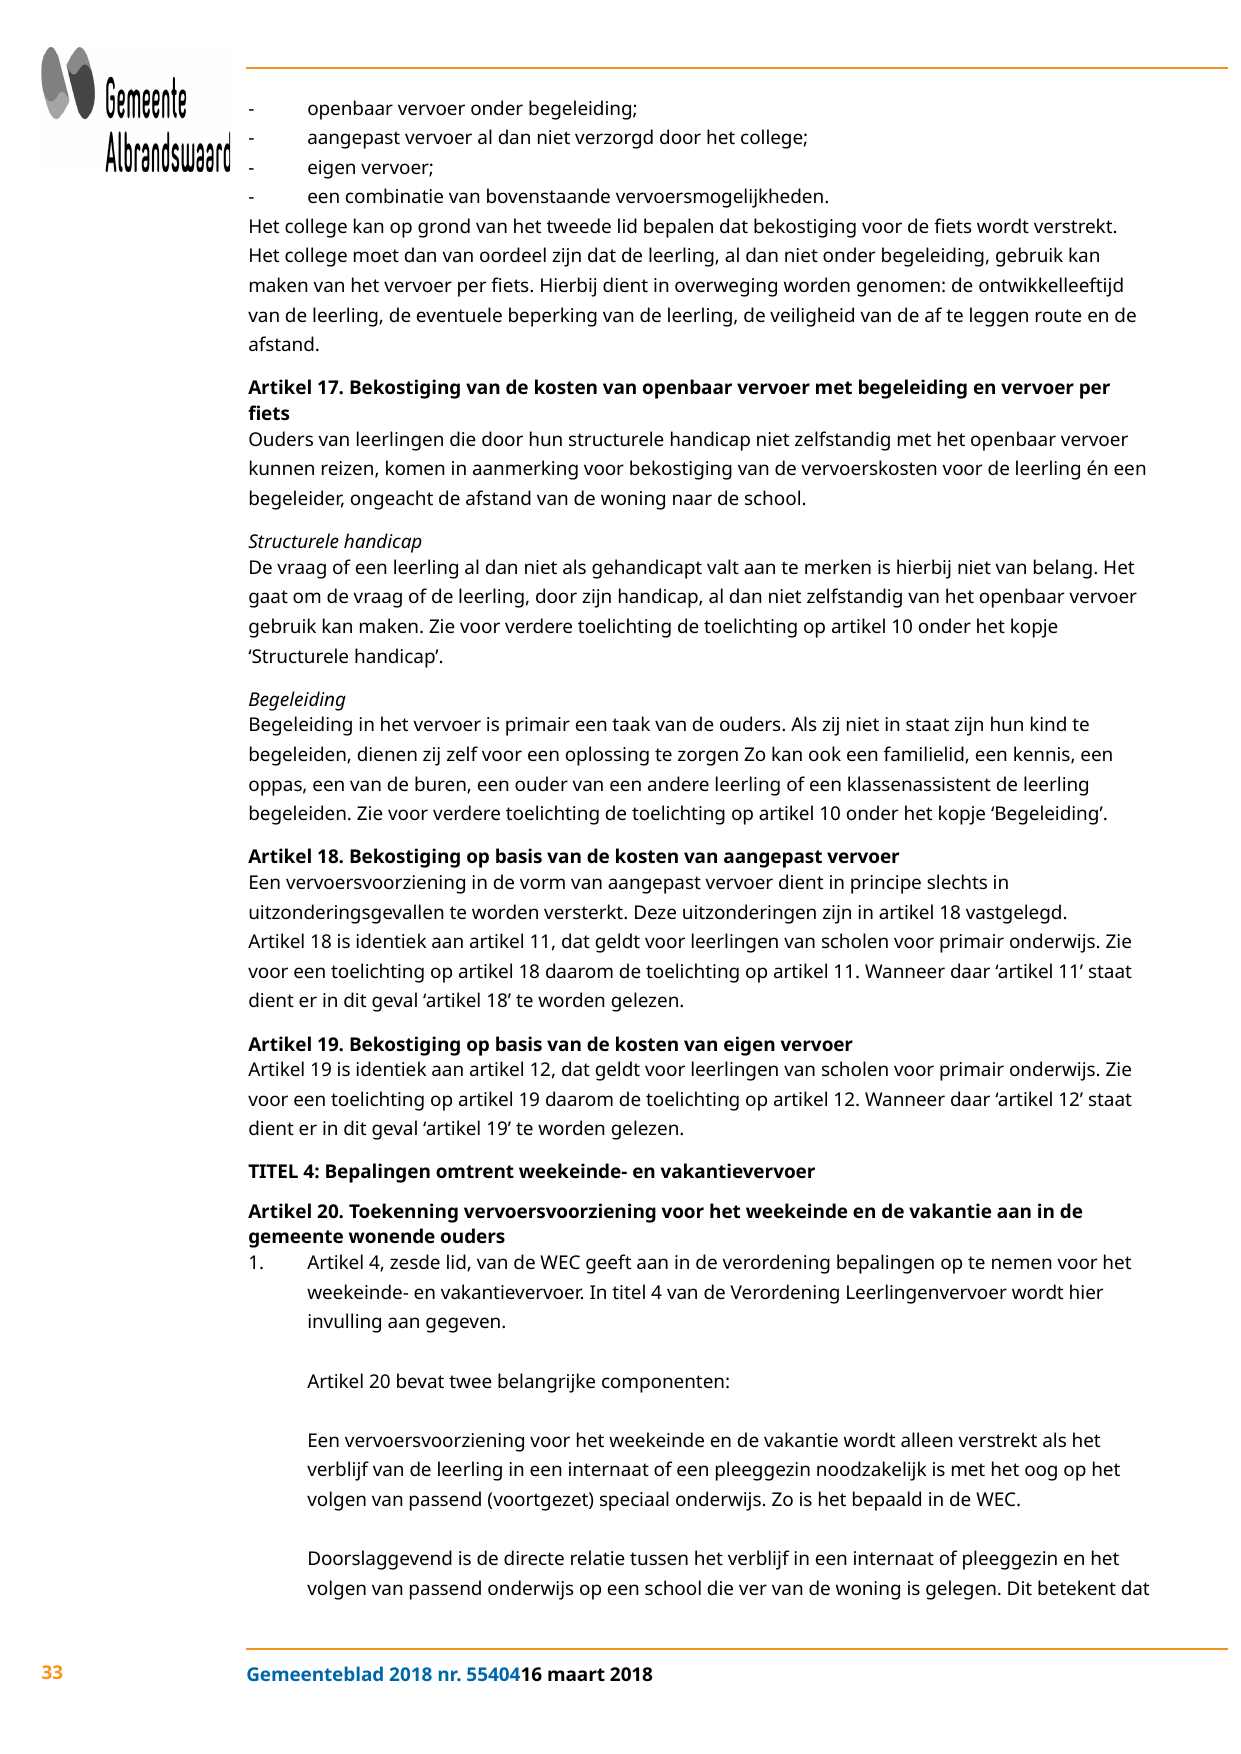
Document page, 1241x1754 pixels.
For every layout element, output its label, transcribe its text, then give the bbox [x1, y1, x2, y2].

list Een vervoersvoorziening voor het weekeinde en de vakantie wordt alleen verstrekt als het verblijf van de leerling in een internaat of een pleeggezin noodzakelijk is met het oog op het volgen van passend (voortgezet) speciaal onderwijs. Zo is het bepaald in de WEC. [248, 1427, 1152, 1512]
text Artikel 17. Bekostiging van de kosten van openbaar vervoer met begeleiding en vervoer per fiets [248, 374, 1152, 426]
text Structurele handicap [248, 528, 1152, 554]
list Artikel 20 bevat twee belangrijke componenten: [248, 1368, 1152, 1393]
text Artikel 18 is identiek aan artikel 11, dat geldt voor leerlingen van scholen voor primair onderwijs. Zie voor een toelichting op artikel 18 daarom de toelichting op artikel 11. Wanneer daar ‘artikel 11’ staat dient er in dit geval ‘artikel 18’ te worden gelezen. [248, 928, 1152, 1013]
text TITEL 4: Bepalingen omtrent weekeinde- en vakantievervoer [248, 1159, 1152, 1184]
text Begeleiding [248, 686, 1152, 712]
text De vraag of een leerling al dan niet als gehandicapt valt aan te merken is hierbij niet van belang. Het gaat om de vraag of de leerling, door zijn handicap, al dan niet zelfstandig van het openbaar vervoer gebruik kan maken. Zie voor verdere toelichting de toelichting op artikel 10 onder het kopje ‘Structurele handicap’. [248, 554, 1152, 668]
list openbaar vervoer onder begeleiding; [248, 95, 1152, 121]
text Artikel 19. Bekostiging op basis van de kosten van eigen vervoer [248, 1031, 1152, 1056]
text Een vervoersvoorziening in de vorm van aangepast vervoer dient in principe slechts in uitzonderingsgevallen te worden versterkt. Deze uitzonderingen zijn in artikel 18 vastgelegd. [248, 869, 1152, 924]
list Artikel 4, zesde lid, van de WEC geeft aan in de verordening bepalingen op te nemen voor het weekeinde- en vakantievervoer. In titel 4 van de Verordening Leerlingenvervoer wordt hier invulling aan gegeven. [248, 1249, 1152, 1334]
text Artikel 18. Bekostiging op basis van de kosten van aangepast vervoer [248, 843, 1152, 869]
picture [41, 47, 231, 172]
text Artikel 20. Toekenning vervoersvoorziening voor het weekeinde en de vakantie aan in de gemeente wonende ouders [248, 1198, 1152, 1249]
text Begeleiding in het vervoer is primair een taak van de ouders. Als zij niet in staat zijn hun kind te begeleiden, dienen zij zelf voor een oplossing te zorgen Zo kan ook een familielid, een kennis, een oppas, een van de buren, een ouder van een andere leerling of een klassenassistent de leerling begeleiden. Zie voor verdere toelichting de toelichting op artikel 10 onder het kopje ‘Begeleiding’. [248, 712, 1152, 826]
list eigen vervoer; [248, 154, 1152, 180]
list een combinatie van bovenstaande vervoersmogelijkheden. [248, 183, 1152, 209]
text Het college kan op grond van het tweede lid bepalen dat bekostiging voor de fiets wordt verstrekt. Het college moet dan van oordeel zijn dat de leerling, al dan niet onder begeleiding, gebruik kan maken van het vervoer per fiets. Hierbij dient in overweging worden genomen: de ontwikkelleeftijd van de leerling, de eventuele beperking van de leerling, de veiligheid van de af te leggen route en de afstand. [248, 213, 1152, 357]
list Doorslaggevend is de directe relatie tussen het verblijf in een internaat of pleeggezin en het volgen van passend onderwijs op een school die ver van de woning is gelegen. Dit betekent dat [248, 1545, 1152, 1601]
list aangepast vervoer al dan niet verzorgd door het college; [248, 124, 1152, 150]
text Artikel 19 is identiek aan artikel 12, dat geldt voor leerlingen van scholen voor primair onderwijs. Zie voor een toelichting op artikel 19 daarom de toelichting op artikel 12. Wanneer daar ‘artikel 12’ staat dient er in dit geval ‘artikel 19’ te worden gelezen. [248, 1056, 1152, 1141]
text Ouders van leerlingen die door hun structurele handicap niet zelfstandig met het openbaar vervoer kunnen reizen, komen in aanmerking voor bekostiging van de vervoerskosten voor de leerling én een begeleider, ongeacht de afstand van de woning naar de school. [248, 426, 1152, 511]
